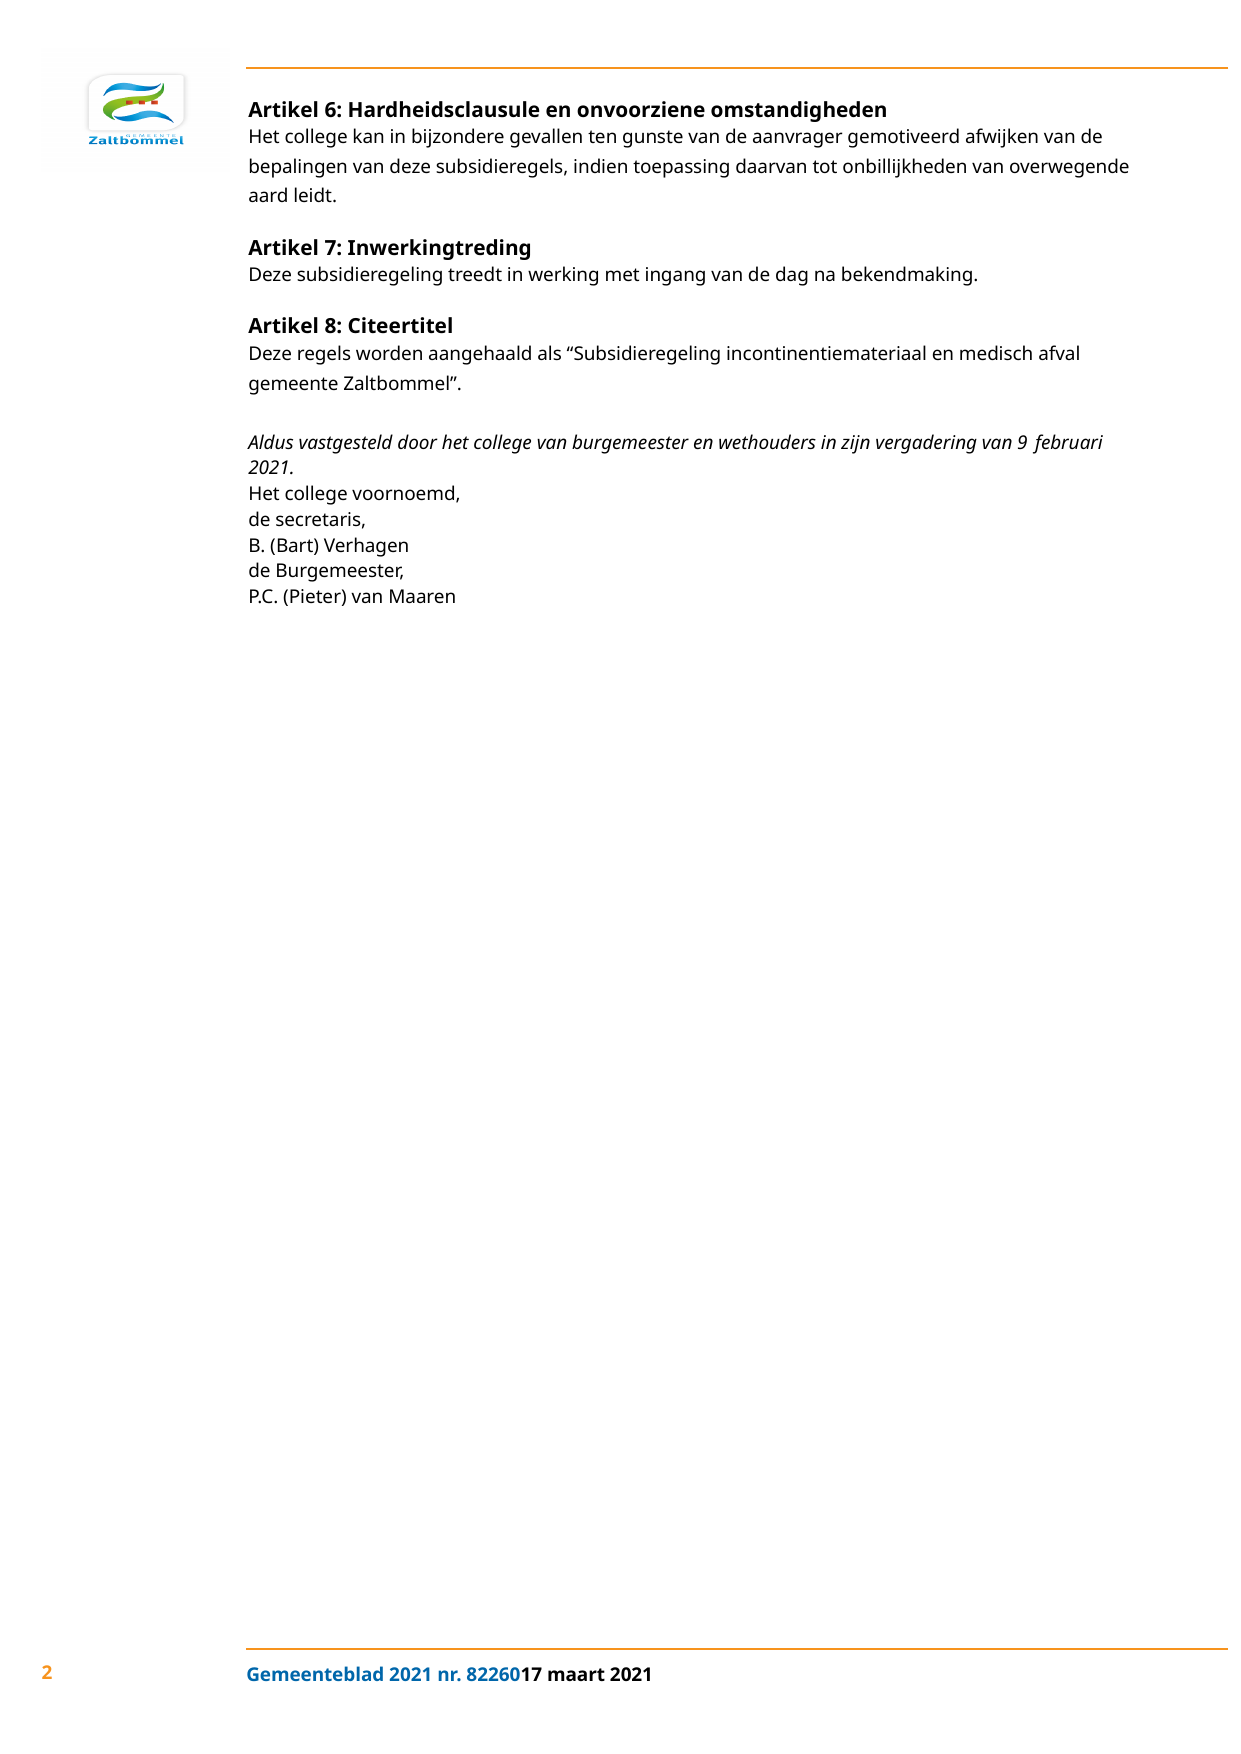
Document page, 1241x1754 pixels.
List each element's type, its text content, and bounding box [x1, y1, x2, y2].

picture [41, 47, 231, 172]
text Deze subsidieregeling treedt in werking met ingang van de dag na bekendmaking. [248, 261, 1152, 287]
text Artikel 6: Hardheidsclausule en onvoorziene omstandigheden [248, 95, 1152, 123]
text P.C. (Pieter) van Maaren [248, 583, 1152, 609]
text de Burgemeester, [248, 557, 1152, 583]
text de secretaris, [248, 506, 1152, 532]
text Aldus vastgesteld door het college van burgemeester en wethouders in zijn vergadering van 9 februari 2021. [248, 429, 1152, 480]
text B. (Bart) Verhagen [248, 532, 1152, 557]
text Deze regels worden aangehaald als “Subsidieregeling incontinentiemateriaal en medisch afval gemeente Zaltbommel”. [248, 340, 1152, 395]
text Artikel 8: Citeertitel [248, 312, 1152, 340]
text Het college kan in bijzondere gevallen ten gunste van de aanvrager gemotiveerd afwijken van de bepalingen van deze subsidieregels, indien toepassing daarvan tot onbillijkheden van overwegende aard leidt. [248, 123, 1152, 208]
text Het college voornoemd, [248, 480, 1152, 506]
text Artikel 7: Inwerkingtreding [248, 233, 1152, 261]
